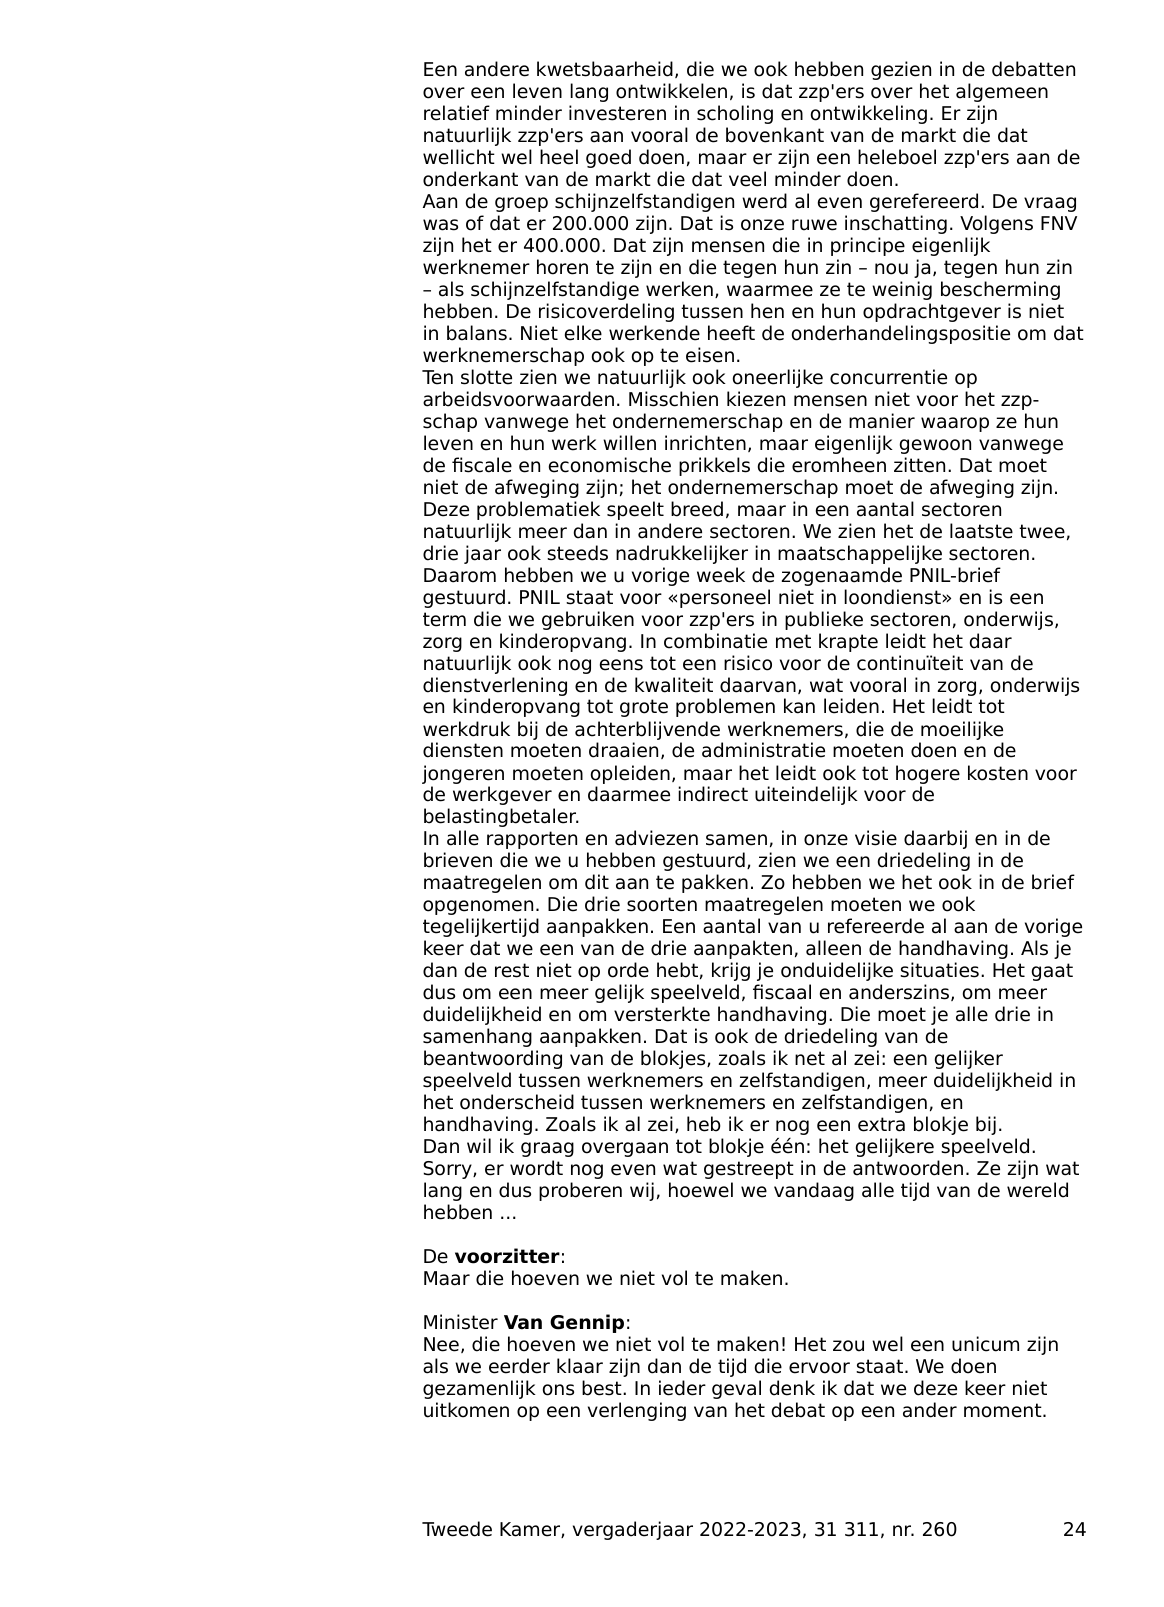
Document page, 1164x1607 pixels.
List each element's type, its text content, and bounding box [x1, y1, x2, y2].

text De voorzitter: [422, 1246, 1087, 1268]
text Maar die hoeven we niet vol te maken. [422, 1268, 1087, 1290]
text In alle rapporten en adviezen samen, in onze visie daarbij en in de brieven die we u hebben gestuurd, zien we een driedeling in de maatregelen om dit aan te pakken. Zo hebben we het ook in de brief opgenomen. Die drie soorten maatregelen moeten we ook tegelijkertijd aanpakken. Een aantal van u refereerde al aan de vorige keer dat we een van de drie aanpakten, alleen de handhaving. Als je dan de rest niet op orde hebt, krijg je onduidelijke situaties. Het gaat dus om een meer gelijk speelveld, fiscaal en anderszins, om meer duidelijkheid en om versterkte handhaving. Die moet je alle drie in samenhang aanpakken. Dat is ook de driedeling van de beantwoording van de blokjes, zoals ik net al zei: een gelijker speelveld tussen werknemers en zelfstandigen, meer duidelijkheid in het onderscheid tussen werknemers en zelfstandigen, en handhaving. Zoals ik al zei, heb ik er nog een extra blokje bij. [422, 828, 1087, 1136]
text Ten slotte zien we natuurlijk ook oneerlijke concurrentie op arbeidsvoorwaarden. Misschien kiezen mensen niet voor het zzp-schap vanwege het ondernemerschap en de manier waarop ze hun leven en hun werk willen inrichten, maar eigenlijk gewoon vanwege de fiscale en economische prikkels die eromheen zitten. Dat moet niet de afweging zijn; het ondernemerschap moet de afweging zijn. [422, 367, 1087, 499]
text Aan de groep schijnzelfstandigen werd al even gerefereerd. De vraag was of dat er 200.000 zijn. Dat is onze ruwe inschatting. Volgens FNV zijn het er 400.000. Dat zijn mensen die in principe eigenlijk werknemer horen te zijn en die tegen hun zin – nou ja, tegen hun zin – als schijnzelfstandige werken, waarmee ze te weinig bescherming hebben. De risicoverdeling tussen hen en hun opdrachtgever is niet in balans. Niet elke werkende heeft de onderhandelingspositie om dat werknemerschap ook op te eisen. [422, 191, 1087, 367]
text Dan wil ik graag overgaan tot blokje één: het gelijkere speelveld. Sorry, er wordt nog even wat gestreept in de antwoorden. Ze zijn wat lang en dus proberen wij, hoewel we vandaag alle tijd van de wereld hebben ... [422, 1136, 1087, 1224]
text Minister Van Gennip: [422, 1312, 1087, 1334]
text Nee, die hoeven we niet vol te maken! Het zou wel een unicum zijn als we eerder klaar zijn dan de tijd die ervoor staat. We doen gezamenlijk ons best. In ieder geval denk ik dat we deze keer niet uitkomen op een verlenging van het debat op een ander moment. [422, 1334, 1087, 1422]
text Een andere kwetsbaarheid, die we ook hebben gezien in de debatten over een leven lang ontwikkelen, is dat zzp'ers over het algemeen relatief minder investeren in scholing en ontwikkeling. Er zijn natuurlijk zzp'ers aan vooral de bovenkant van de markt die dat wellicht wel heel goed doen, maar er zijn een heleboel zzp'ers aan de onderkant van de markt die dat veel minder doen. [422, 59, 1087, 191]
text Deze problematiek speelt breed, maar in een aantal sectoren natuurlijk meer dan in andere sectoren. We zien het de laatste twee, drie jaar ook steeds nadrukkelijker in maatschappelijke sectoren. Daarom hebben we u vorige week de zogenaamde PNIL-brief gestuurd. PNIL staat voor «personeel niet in loondienst» en is een term die we gebruiken voor zzp'ers in publieke sectoren, onderwijs, zorg en kinderopvang. In combinatie met krapte leidt het daar natuurlijk ook nog eens tot een risico voor de continuïteit van de dienstverlening en de kwaliteit daarvan, wat vooral in zorg, onderwijs en kinderopvang tot grote problemen kan leiden. Het leidt tot werkdruk bij de achterblijvende werknemers, die de moeilijke diensten moeten draaien, de administratie moeten doen en de jongeren moeten opleiden, maar het leidt ook tot hogere kosten voor de werkgever en daarmee indirect uiteindelijk voor de belastingbetaler. [422, 499, 1087, 828]
